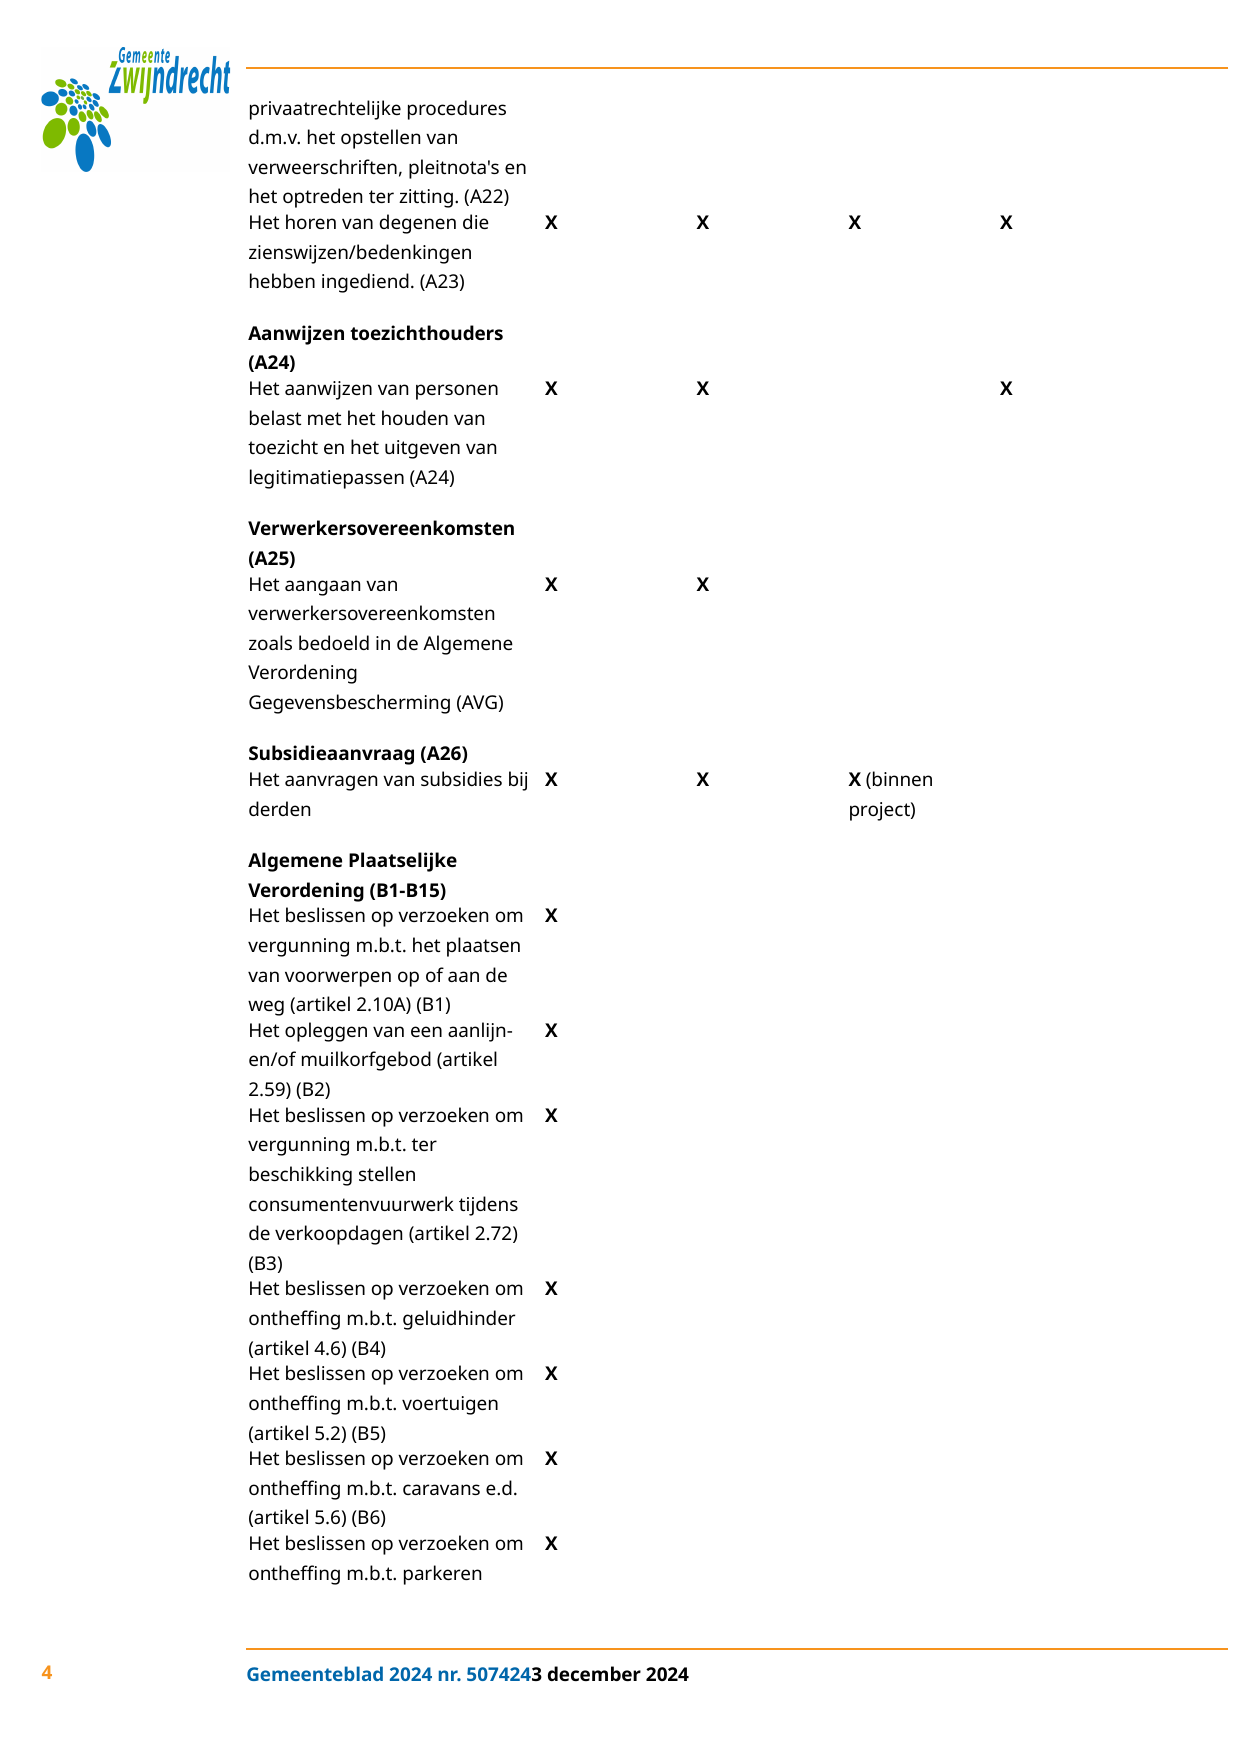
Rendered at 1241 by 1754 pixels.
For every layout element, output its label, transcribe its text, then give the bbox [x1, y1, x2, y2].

table_cell [545, 294, 696, 320]
table_cell [696, 847, 848, 903]
table_cell X [696, 571, 848, 715]
table_cell [1000, 490, 1152, 515]
table_cell [848, 571, 1000, 715]
table_cell [848, 490, 1000, 515]
table_cell Het beslissen op verzoeken om vergunning m.b.t. het plaatsen van voorwerpen op of aan de weg (artikel 2.10A) (B1) [248, 903, 545, 1017]
table_cell [696, 320, 848, 375]
table_cell [848, 1530, 1000, 1586]
table_cell [848, 294, 1000, 320]
table_cell X (binnen project) [848, 766, 1000, 822]
table_cell X [545, 766, 696, 822]
table_cell [848, 320, 1000, 375]
picture [41, 47, 231, 172]
table_cell [848, 715, 1000, 741]
table_cell [696, 515, 848, 571]
table_cell Aanwijzen toezichthouders (A24) [248, 320, 545, 375]
table_cell [1000, 294, 1152, 320]
table_cell X [545, 1445, 696, 1530]
table_cell [848, 1276, 1000, 1361]
table_cell [545, 490, 696, 515]
table_cell [1000, 741, 1152, 766]
table_cell X [696, 375, 848, 490]
table_cell [848, 1445, 1000, 1530]
table_cell Het aanvragen van subsidies bij derden [248, 766, 545, 822]
table_cell [1000, 1102, 1152, 1276]
table_cell [696, 1445, 848, 1530]
table_cell [696, 822, 848, 847]
table_cell [696, 490, 848, 515]
table_cell X [545, 903, 696, 1017]
table_cell [545, 95, 696, 209]
table_cell privaatrechtelijke procedures d.m.v. het opstellen van verweerschriften, pleitnota's en het optreden ter zitting. (A22) [248, 95, 545, 209]
table_cell X [696, 766, 848, 822]
table_cell X [545, 1530, 696, 1586]
table_cell Het beslissen op verzoeken om ontheffing m.b.t. geluidhinder (artikel 4.6) (B4) [248, 1276, 545, 1361]
table_cell X [545, 1276, 696, 1361]
table_cell [1000, 1530, 1152, 1586]
table_cell Het beslissen op verzoeken om ontheffing m.b.t. parkeren [248, 1530, 545, 1586]
table_cell [248, 715, 545, 741]
table_cell [1000, 822, 1152, 847]
table_cell [1000, 1361, 1152, 1445]
table_cell [848, 1102, 1000, 1276]
table_cell [696, 294, 848, 320]
table_cell X [545, 375, 696, 490]
table_cell [545, 847, 696, 903]
table_cell Het aangaan van verwerkersovereenkomsten zoals bedoeld in de Algemene Verordening Gegevensbescherming (AVG) [248, 571, 545, 715]
table_cell [848, 847, 1000, 903]
table_cell [848, 95, 1000, 209]
table_cell X [696, 209, 848, 294]
table_cell [1000, 95, 1152, 209]
table_cell [1000, 515, 1152, 571]
table_cell X [545, 1361, 696, 1445]
table_cell X [1000, 209, 1152, 294]
table_cell Het horen van degenen die zienswijzen/bedenkingen hebben ingediend. (A23) [248, 209, 545, 294]
table_cell [848, 741, 1000, 766]
table_cell [545, 715, 696, 741]
table_cell [848, 903, 1000, 1017]
table_cell [545, 822, 696, 847]
table_cell [1000, 320, 1152, 375]
table_cell X [545, 1102, 696, 1276]
table_cell X [545, 1017, 696, 1102]
table_cell [696, 741, 848, 766]
table_cell X [1000, 375, 1152, 490]
table_cell [696, 903, 848, 1017]
table_cell X [545, 209, 696, 294]
table_cell Het beslissen op verzoeken om ontheffing m.b.t. caravans e.d. (artikel 5.6) (B6) [248, 1445, 545, 1530]
table_cell [1000, 847, 1152, 903]
table_cell [1000, 1017, 1152, 1102]
table_cell Algemene Plaatselijke Verordening (B1-B15) [248, 847, 545, 903]
table_cell [848, 1017, 1000, 1102]
table_cell Het aanwijzen van personen belast met het houden van toezicht en het uitgeven van legitimatiepassen (A24) [248, 375, 545, 490]
table_cell [1000, 715, 1152, 741]
table_cell [696, 715, 848, 741]
table_cell [1000, 766, 1152, 822]
table_cell [1000, 1276, 1152, 1361]
table_cell [248, 822, 545, 847]
table_cell [848, 515, 1000, 571]
table_cell Het beslissen op verzoeken om ontheffing m.b.t. voertuigen (artikel 5.2) (B5) [248, 1361, 545, 1445]
table_cell X [848, 209, 1000, 294]
table_cell [848, 375, 1000, 490]
table_cell [696, 1530, 848, 1586]
table_cell Verwerkersovereenkomsten (A25) [248, 515, 545, 571]
table_cell [696, 95, 848, 209]
table_cell [1000, 571, 1152, 715]
table_cell Het beslissen op verzoeken om vergunning m.b.t. ter beschikking stellen consumentenvuurwerk tijdens de verkoopdagen (artikel 2.72) (B3) [248, 1102, 545, 1276]
table_cell [1000, 1445, 1152, 1530]
table_cell [248, 294, 545, 320]
table_cell [848, 822, 1000, 847]
table_cell [696, 1276, 848, 1361]
table_cell Subsidieaanvraag (A26) [248, 741, 545, 766]
table_cell X [545, 571, 696, 715]
table_cell [1000, 903, 1152, 1017]
table_cell [696, 1102, 848, 1276]
table_cell [545, 320, 696, 375]
table_cell [545, 741, 696, 766]
table_cell [248, 490, 545, 515]
table_cell [696, 1017, 848, 1102]
table_cell [696, 1361, 848, 1445]
table_cell [545, 515, 696, 571]
table_cell Het opleggen van een aanlijn- en/of muilkorfgebod (artikel 2.59) (B2) [248, 1017, 545, 1102]
table_cell [848, 1361, 1000, 1445]
